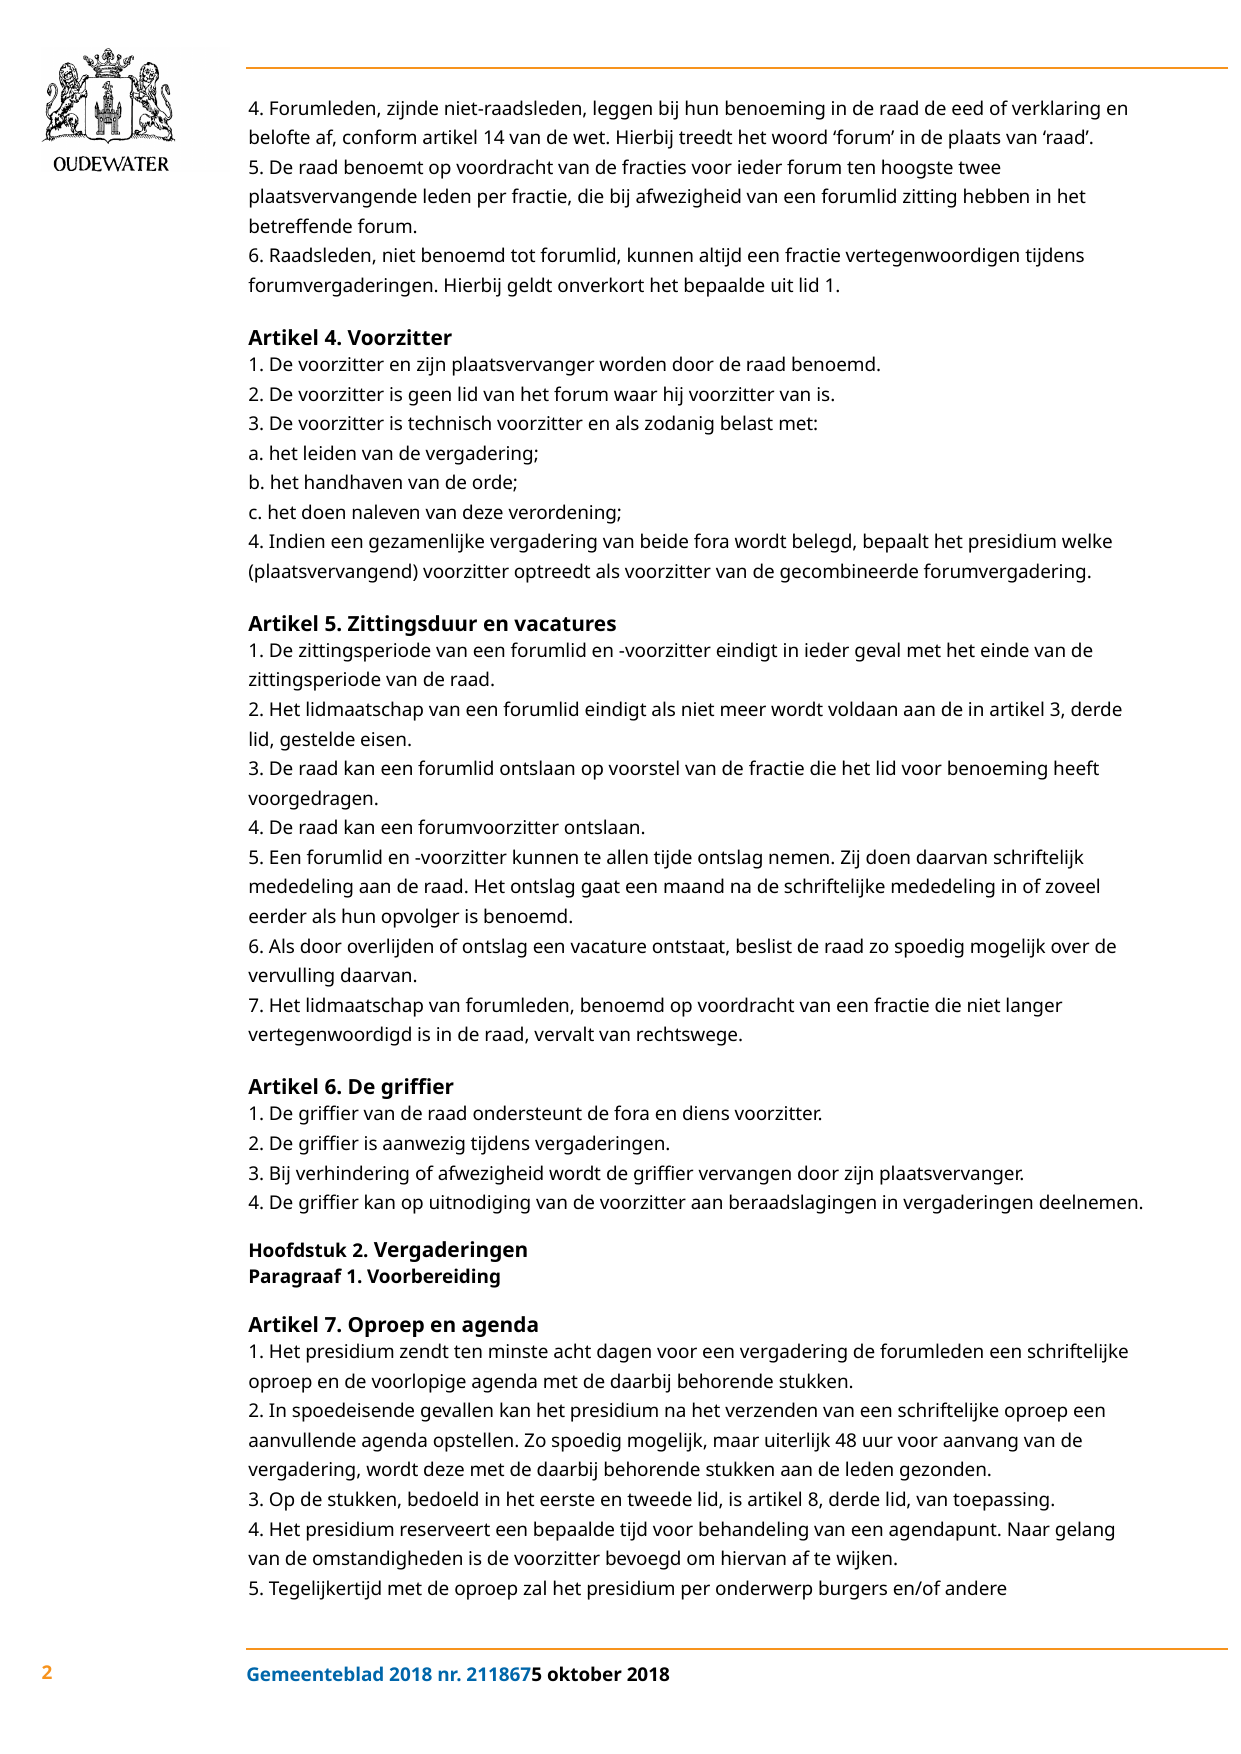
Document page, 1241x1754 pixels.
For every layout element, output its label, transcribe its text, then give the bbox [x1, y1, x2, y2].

text 1. De griffier van de raad ondersteunt de fora en diens voorzitter. [248, 1101, 1152, 1126]
text Hoofdstuk 2. Vergaderingen [248, 1235, 1152, 1263]
text 3. Bij verhindering of afwezigheid wordt de griffier vervangen door zijn plaatsvervanger. [248, 1160, 1152, 1185]
text a. het leiden van de vergadering; [248, 440, 1152, 466]
text 2. Het lidmaatschap van een forumlid eindigt als niet meer wordt voldaan aan de in artikel 3, derde lid, gestelde eisen. [248, 696, 1152, 752]
text 4. De griffier kan op uitnodiging van de voorzitter aan beraadslagingen in vergaderingen deelnemen. [248, 1189, 1152, 1215]
text c. het doen naleven van deze verordening; [248, 499, 1152, 525]
text 3. Op de stukken, bedoeld in het eerste en tweede lid, is artikel 8, derde lid, van toepassing. [248, 1486, 1152, 1512]
text 4. Forumleden, zijnde niet-raadsleden, leggen bij hun benoeming in de raad de eed of verklaring en belofte af, conform artikel 14 van de wet. Hierbij treedt het woord ‘forum’ in de plaats van ‘raad’. [248, 95, 1152, 150]
text 4. Indien een gezamenlijke vergadering van beide fora wordt belegd, bepaalt het presidium welke (plaatsvervangend) voorzitter optreedt als voorzitter van de gecombineerde forumvergadering. [248, 529, 1152, 584]
text 7. Het lidmaatschap van forumleden, benoemd op voordracht van een fractie die niet langer vertegenwoordigd is in de raad, vervalt van rechtswege. [248, 992, 1152, 1047]
text 4. Het presidium reserveert een bepaalde tijd voor behandeling van een agendapunt. Naar gelang van de omstandigheden is de voorzitter bevoegd om hiervan af te wijken. [248, 1516, 1152, 1571]
text 3. De raad kan een forumlid ontslaan op voorstel van de fractie die het lid voor benoeming heeft voorgedragen. [248, 755, 1152, 811]
text 5. Een forumlid en -voorzitter kunnen te allen tijde ontslag nemen. Zij doen daarvan schriftelijk mededeling aan de raad. Het ontslag gaat een maand na de schriftelijke mededeling in of zoveel eerder als hun opvolger is benoemd. [248, 844, 1152, 929]
text 2. De griffier is aanwezig tijdens vergaderingen. [248, 1130, 1152, 1156]
text 5. De raad benoemt op voordracht van de fracties voor ieder forum ten hoogste twee plaatsvervangende leden per fractie, die bij afwezigheid van een forumlid zitting hebben in het betreffende forum. [248, 154, 1152, 239]
text Artikel 4. Voorzitter [248, 323, 1152, 351]
text 1. De voorzitter en zijn plaatsvervanger worden door de raad benoemd. [248, 351, 1152, 377]
picture [41, 47, 231, 172]
text 5. Tegelijkertijd met de oproep zal het presidium per onderwerp burgers en/of andere [248, 1575, 1152, 1601]
text Artikel 6. De griffier [248, 1072, 1152, 1101]
text 3. De voorzitter is technisch voorzitter en als zodanig belast met: [248, 410, 1152, 436]
text 2. De voorzitter is geen lid van het forum waar hij voorzitter van is. [248, 381, 1152, 406]
text 6. Als door overlijden of ontslag een vacature ontstaat, beslist de raad zo spoedig mogelijk over de vervulling daarvan. [248, 933, 1152, 988]
text 2. In spoedeisende gevallen kan het presidium na het verzenden van een schriftelijke oproep een aanvullende agenda opstellen. Zo spoedig mogelijk, maar uiterlijk 48 uur voor aanvang van de vergadering, wordt deze met de daarbij behorende stukken aan de leden gezonden. [248, 1397, 1152, 1482]
text 4. De raad kan een forumvoorzitter ontslaan. [248, 814, 1152, 840]
text 1. De zittingsperiode van een forumlid en -voorzitter eindigt in ieder geval met het einde van de zittingsperiode van de raad. [248, 637, 1152, 692]
text 6. Raadsleden, niet benoemd tot forumlid, kunnen altijd een fractie vertegenwoordigen tijdens forumvergaderingen. Hierbij geldt onverkort het bepaalde uit lid 1. [248, 243, 1152, 298]
text Artikel 5. Zittingsduur en vacatures [248, 609, 1152, 637]
text Paragraaf 1. Voorbereiding [248, 1263, 1152, 1289]
text Artikel 7. Oproep en agenda [248, 1310, 1152, 1338]
text 1. Het presidium zendt ten minste acht dagen voor een vergadering de forumleden een schriftelijke oproep en de voorlopige agenda met de daarbij behorende stukken. [248, 1338, 1152, 1394]
text b. het handhaven van de orde; [248, 469, 1152, 495]
